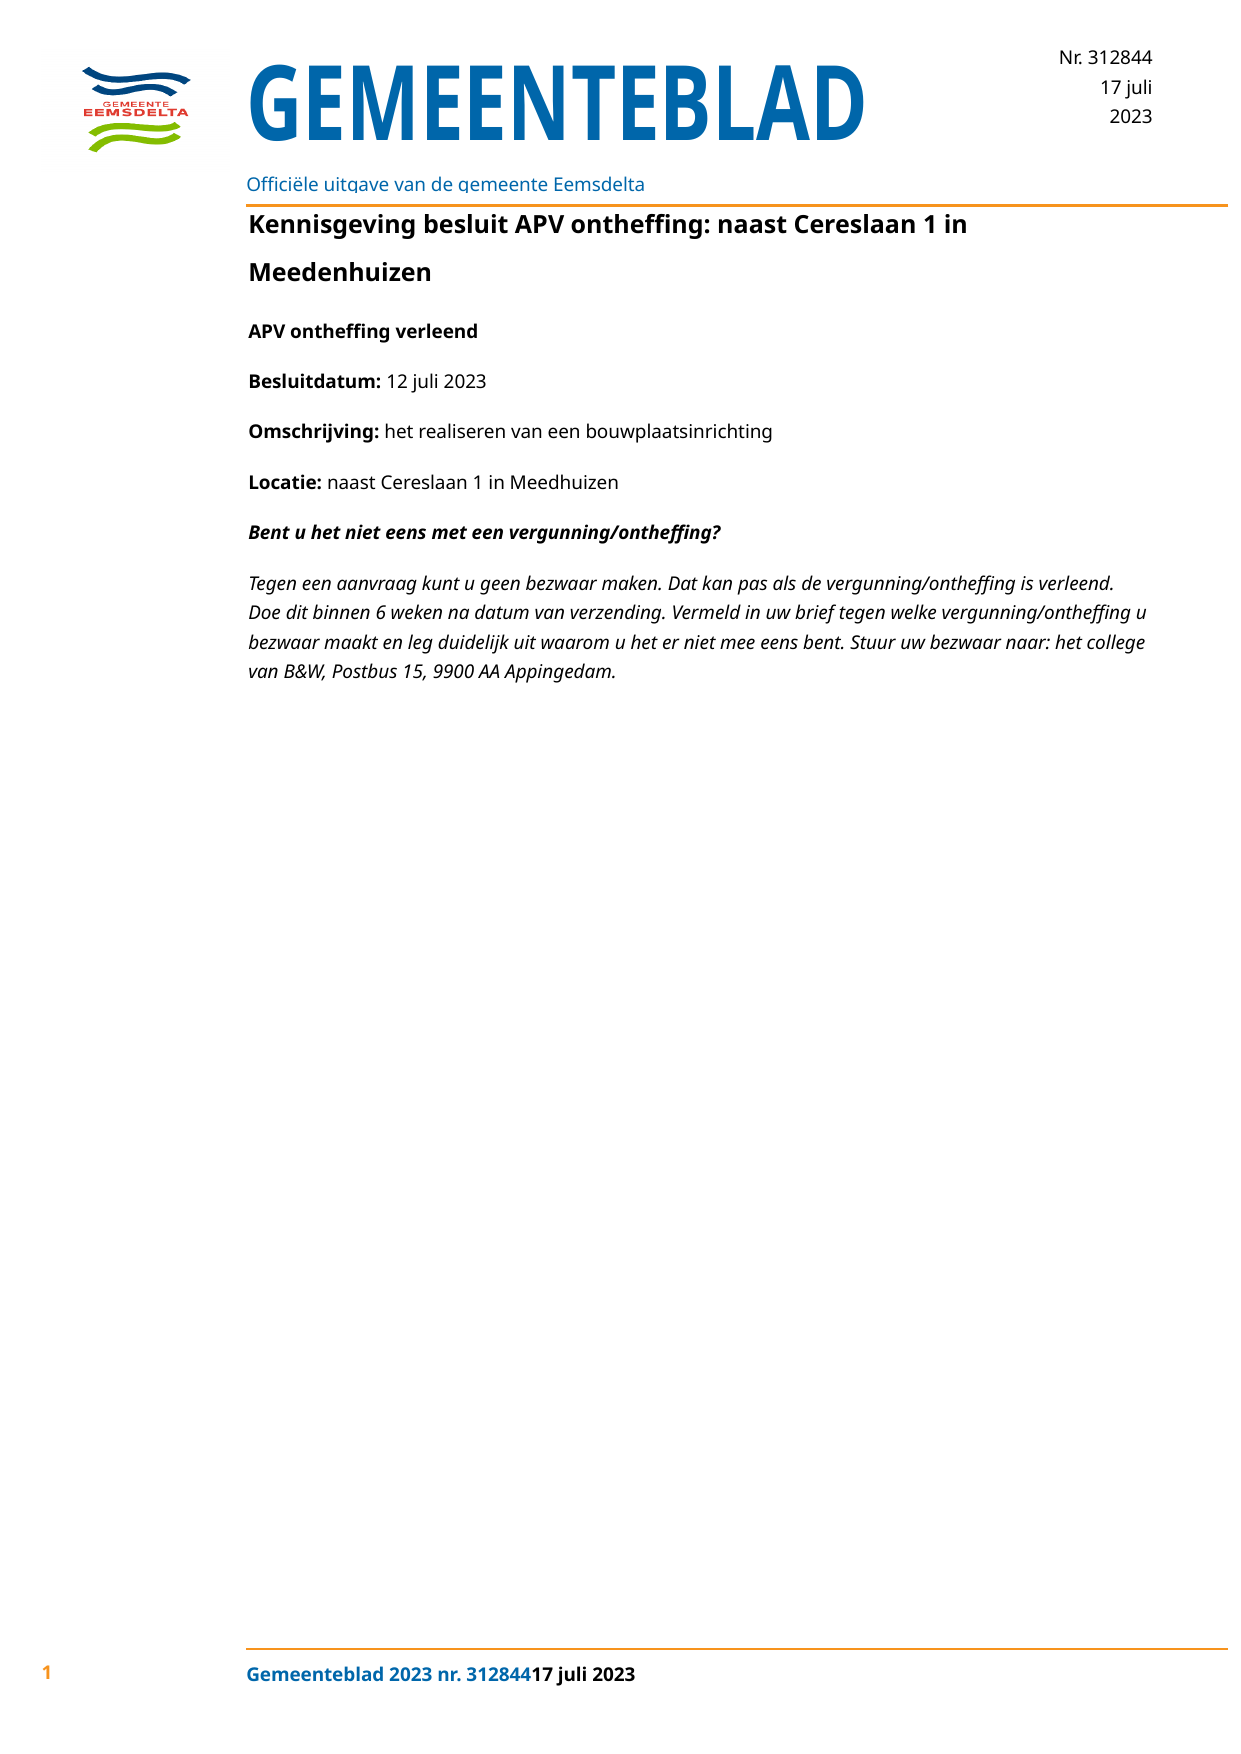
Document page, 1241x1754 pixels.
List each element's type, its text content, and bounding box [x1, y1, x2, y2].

text Locatie: naast Cereslaan 1 in Meedhuizen [248, 469, 1152, 495]
picture [41, 47, 231, 172]
text Tegen een aanvraag kunt u geen bezwaar maken. Dat kan pas als de vergunning/ontheffing is verleend. Doe dit binnen 6 weken na datum van verzending. Vermeld in uw brief tegen welke vergunning/ontheffing u bezwaar maakt en leg duidelijk uit waarom u het er niet mee eens bent. Stuur uw bezwaar naar: het college van B&W, Postbus 15, 9900 AA Appingedam. [248, 570, 1152, 684]
text APV ontheffing verleend [248, 318, 1152, 344]
text Bent u het niet eens met een vergunning/ontheffing? [248, 519, 1152, 545]
text Omschrijving: het realiseren van een bouwplaatsinrichting [248, 419, 1152, 444]
text Besluitdatum: 12 juli 2023 [248, 368, 1152, 394]
text Kennisgeving besluit APV ontheffing: naast Cereslaan 1 in Meedenhuizen [248, 207, 1152, 288]
